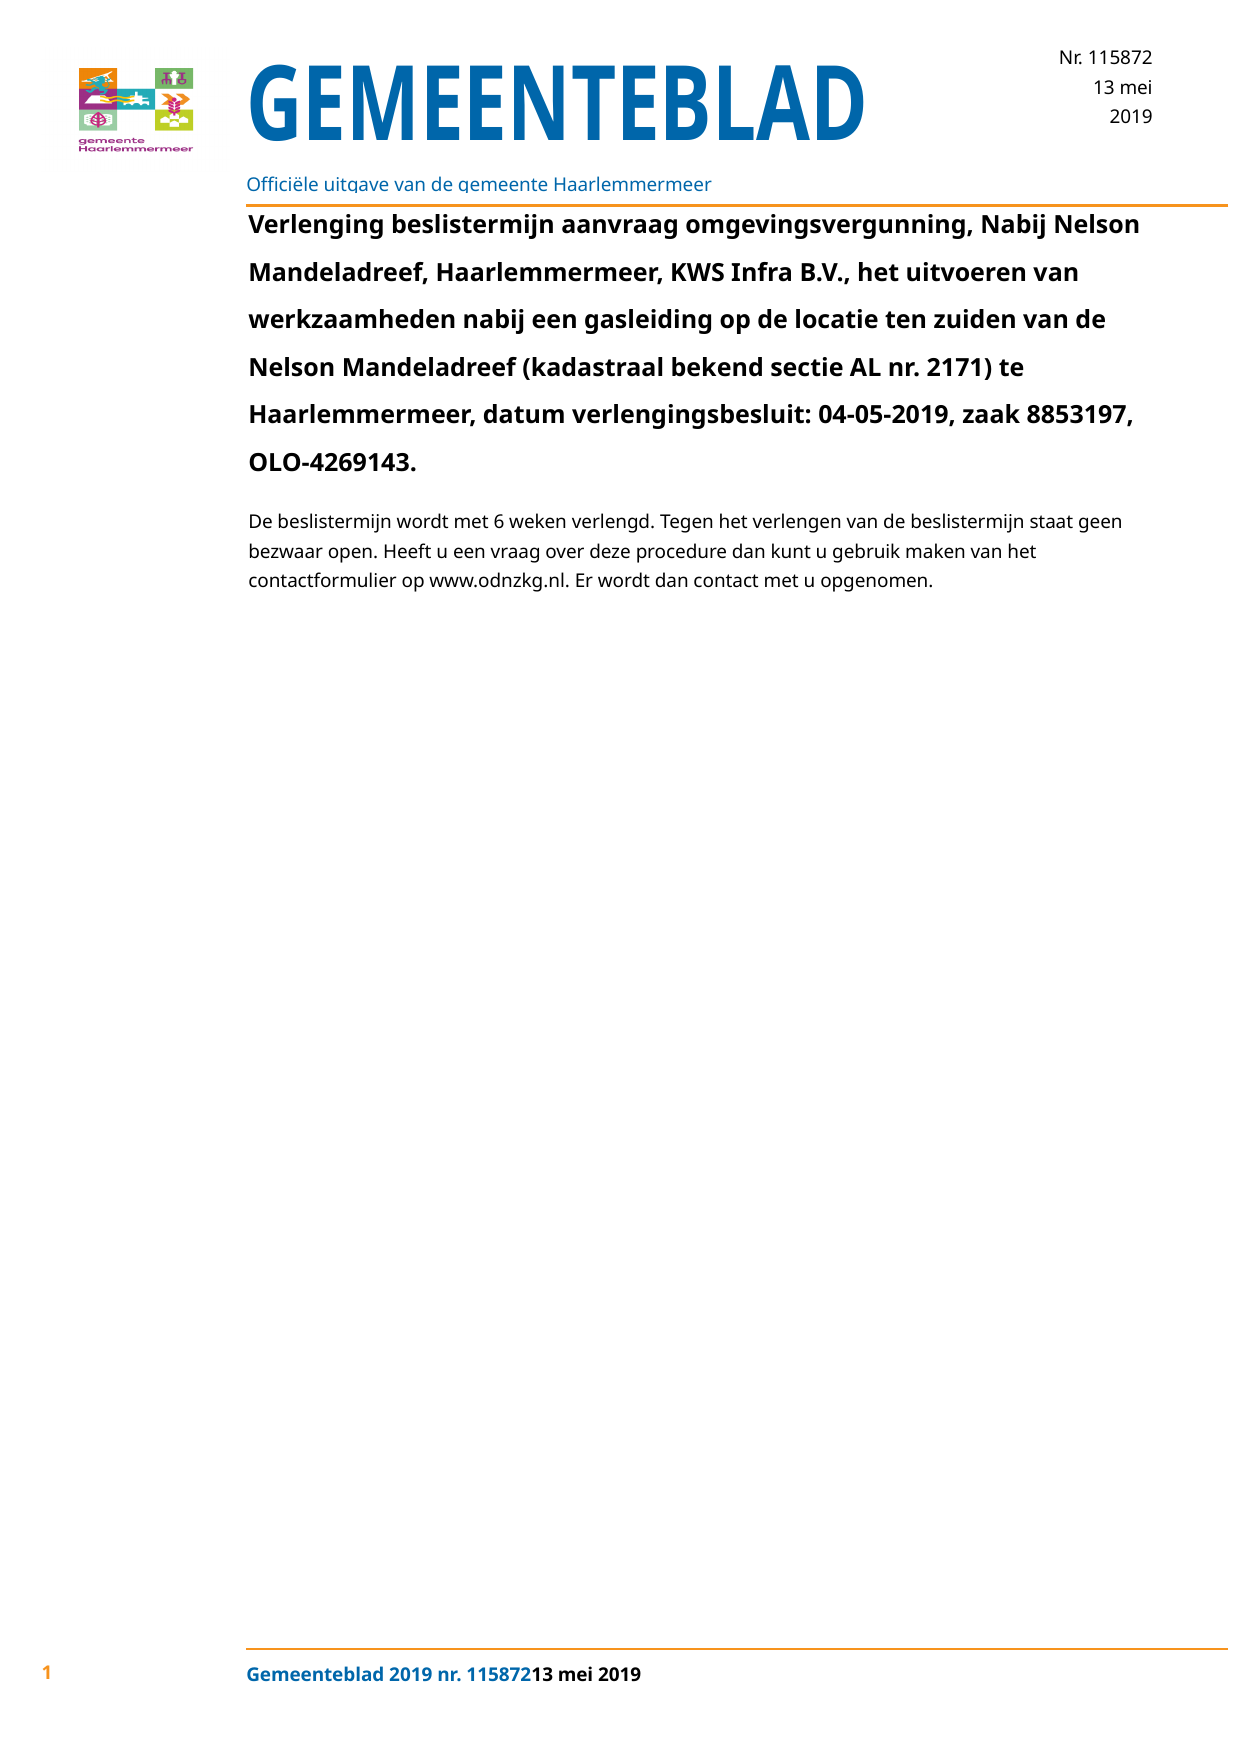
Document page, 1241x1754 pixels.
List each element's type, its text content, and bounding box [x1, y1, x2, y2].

text De beslistermijn wordt met 6 weken verlengd. Tegen het verlengen van de beslistermijn staat geen bezwaar open. Heeft u een vraag over deze procedure dan kunt u gebruik maken van het contactformulier op www.odnzkg.nl. Er wordt dan contact met u opgenomen. [248, 508, 1152, 593]
text Verlenging beslistermijn aanvraag omgevingsvergunning, Nabij Nelson Mandeladreef, Haarlemmermeer, KWS Infra B.V., het uitvoeren van werkzaamheden nabij een gasleiding op de locatie ten zuiden van de Nelson Mandeladreef (kadastraal bekend sectie AL nr. 2171) te Haarlemmermeer, datum verlengingsbesluit: 04-05-2019, zaak 8853197, OLO-4269143. [248, 207, 1152, 479]
picture [41, 47, 231, 172]
